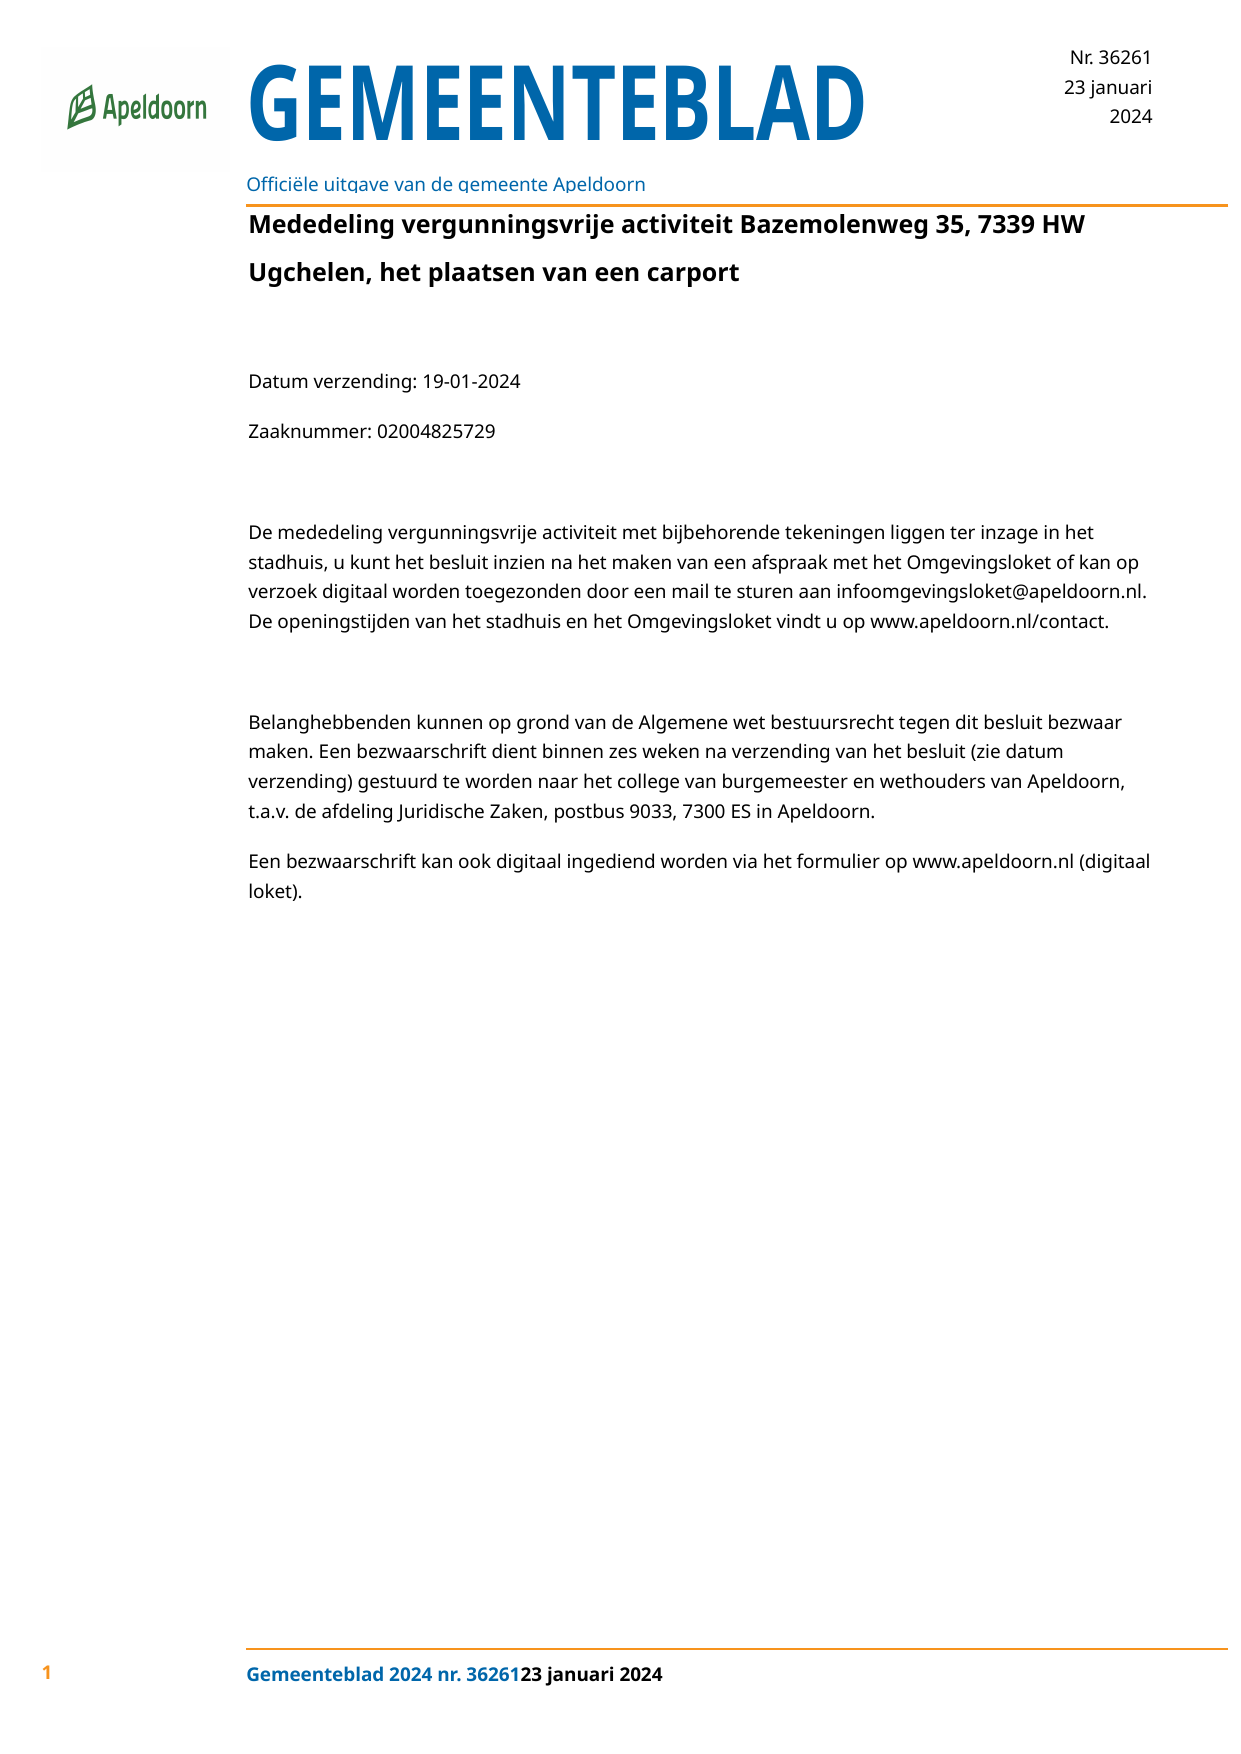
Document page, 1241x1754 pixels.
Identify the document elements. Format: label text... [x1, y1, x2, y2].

text De mededeling vergunningsvrije activiteit met bijbehorende tekeningen liggen ter inzage in het stadhuis, u kunt het besluit inzien na het maken van een afspraak met het Omgevingsloket of kan op verzoek digitaal worden toegezonden door een mail te sturen aan infoomgevingsloket@apeldoorn.nl. De openingstijden van het stadhuis en het Omgevingsloket vindt u op www.apeldoorn.nl/contact. [248, 519, 1152, 634]
text Zaaknummer: 02004825729 [248, 419, 1152, 444]
text Belanghebbenden kunnen op grond van de Algemene wet bestuursrecht tegen dit besluit bezwaar maken. Een bezwaarschrift dient binnen zes weken na verzending van het besluit (zie datum verzending) gestuurd te worden naar het college van burgemeester en wethouders van Apeldoorn, t.a.v. de afdeling Juridische Zaken, postbus 9033, 7300 ES in Apeldoorn. [248, 709, 1152, 824]
picture [41, 47, 231, 172]
text Datum verzending: 19-01-2024 [248, 368, 1152, 394]
text Mededeling vergunningsvrije activiteit Bazemolenweg 35, 7339 HW Ugchelen, het plaatsen van een carport [248, 207, 1152, 288]
text Een bezwaarschrift kan ook digitaal ingediend worden via het formulier op www.apeldoorn.nl (digitaal loket). [248, 848, 1152, 904]
